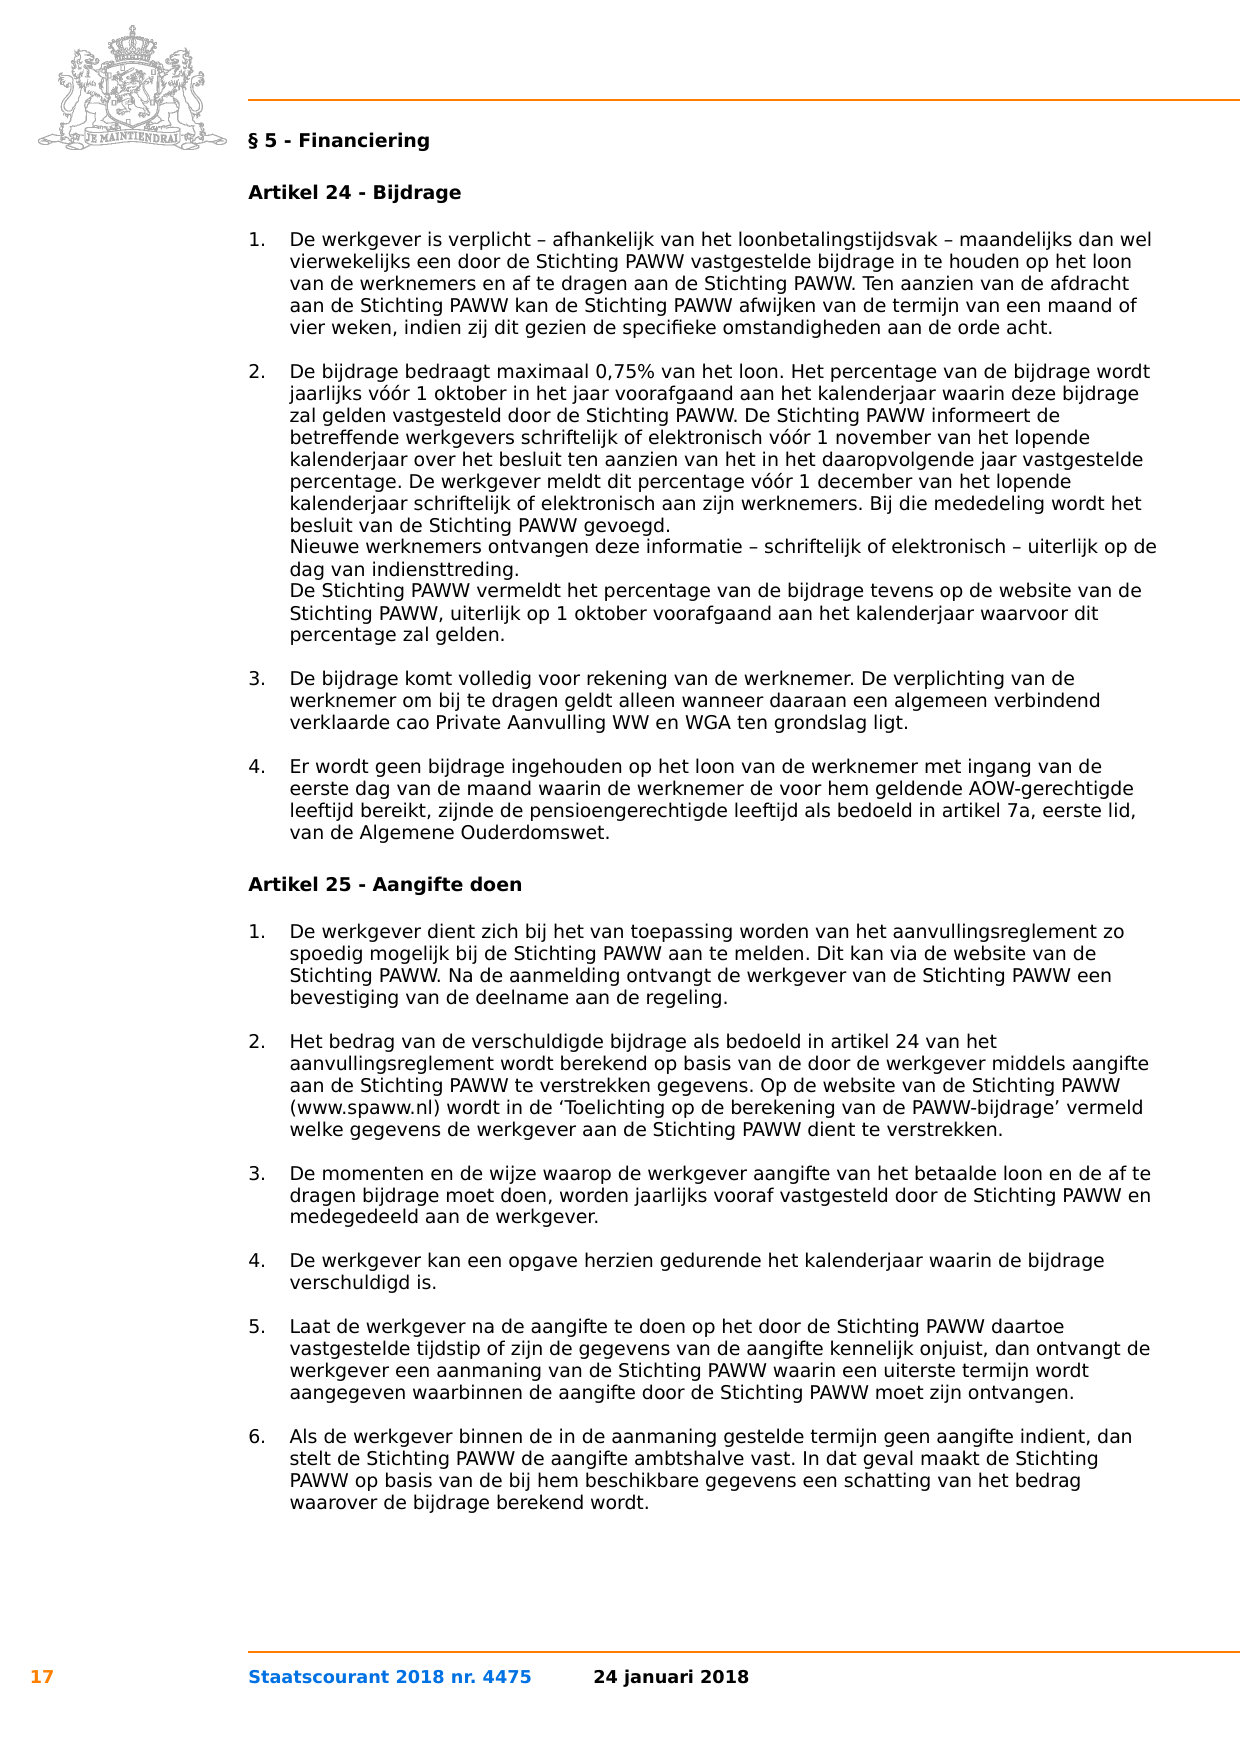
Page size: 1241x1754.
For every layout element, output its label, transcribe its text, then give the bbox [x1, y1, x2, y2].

text 4. Er wordt geen bijdrage ingehouden op het loon van de werknemer met ingang van de eerste dag van de maand waarin de werknemer de voor hem geldende AOW-gerechtigde leeftijd bereikt, zijnde de pensioengerechtigde leeftijd als bedoeld in artikel 7a, eerste lid, van de Algemene Ouderdomswet. [248, 756, 1163, 844]
text 5. Laat de werkgever na de aangifte te doen op het door de Stichting PAWW daartoe vastgestelde tijdstip of zijn de gegevens van de aangifte kennelijk onjuist, dan ontvangt de werkgever een aanmaning van de Stichting PAWW waarin een uiterste termijn wordt aangegeven waarbinnen de aangifte door de Stichting PAWW moet zijn ontvangen. [248, 1316, 1163, 1404]
text 6. Als de werkgever binnen de in de aanmaning gestelde termijn geen aangifte indient, dan stelt de Stichting PAWW de aangifte ambtshalve vast. In dat geval maakt de Stichting PAWW op basis van de bij hem beschikbare gegevens een schatting van het bedrag waarover de bijdrage berekend wordt. [248, 1426, 1163, 1514]
text 3. De bijdrage komt volledig voor rekening van de werknemer. De verplichting van de werknemer om bij te dragen geldt alleen wanneer daaraan een algemeen verbindend verklaarde cao Private Aanvulling WW en WGA ten grondslag ligt. [248, 668, 1163, 734]
picture [38, 25, 227, 150]
subtitle Artikel 25 - Aangifte doen [248, 874, 1163, 896]
text 2. Het bedrag van de verschuldigde bijdrage als bedoeld in artikel 24 van het aanvullingsreglement wordt berekend op basis van de door de werkgever middels aangifte aan de Stichting PAWW te verstrekken gegevens. Op de website van de Stichting PAWW (www.spaww.nl) wordt in de ‘Toelichting op de berekening van de PAWW-bijdrage’ vermeld welke gegevens de werkgever aan de Stichting PAWW dient te verstrekken. [248, 1031, 1163, 1141]
text Nieuwe werknemers ontvangen deze informatie – schriftelijk of elektronisch – uiterlijk op de dag van indiensttreding. [289, 536, 1163, 580]
subtitle § 5 - Financiering [248, 130, 1163, 152]
text 1. De werkgever is verplicht – afhankelijk van het loonbetalingstijdsvak – maandelijks dan wel vierwekelijks een door de Stichting PAWW vastgestelde bijdrage in te houden op het loon van de werknemers en af te dragen aan de Stichting PAWW. Ten aanzien van de afdracht aan de Stichting PAWW kan de Stichting PAWW afwijken van de termijn van een maand of vier weken, indien zij dit gezien de specifieke omstandigheden aan de orde acht. [248, 229, 1163, 339]
text 2. De bijdrage bedraagt maximaal 0,75% van het loon. Het percentage van de bijdrage wordt jaarlijks vóór 1 oktober in het jaar voorafgaand aan het kalenderjaar waarin deze bijdrage zal gelden vastgesteld door de Stichting PAWW. De Stichting PAWW informeert de betreffende werkgevers schriftelijk of elektronisch vóór 1 november van het lopende kalenderjaar over het besluit ten aanzien van het in het daaropvolgende jaar vastgestelde percentage. De werkgever meldt dit percentage vóór 1 december van het lopende kalenderjaar schriftelijk of elektronisch aan zijn werknemers. Bij die mededeling wordt het besluit van de Stichting PAWW gevoegd. [248, 361, 1163, 536]
text De Stichting PAWW vermeldt het percentage van de bijdrage tevens op de website van de Stichting PAWW, uiterlijk op 1 oktober voorafgaand aan het kalenderjaar waarvoor dit percentage zal gelden. [289, 580, 1163, 646]
subtitle Artikel 24 - Bijdrage [248, 182, 1163, 204]
text 1. De werkgever dient zich bij het van toepassing worden van het aanvullingsreglement zo spoedig mogelijk bij de Stichting PAWW aan te melden. Dit kan via de website van de Stichting PAWW. Na de aanmelding ontvangt de werkgever van de Stichting PAWW een bevestiging van de deelname aan de regeling. [248, 921, 1163, 1009]
text 4. De werkgever kan een opgave herzien gedurende het kalenderjaar waarin de bijdrage verschuldigd is. [248, 1250, 1163, 1294]
text 3. De momenten en de wijze waarop de werkgever aangifte van het betaalde loon en de af te dragen bijdrage moet doen, worden jaarlijks vooraf vastgesteld door de Stichting PAWW en medegedeeld aan de werkgever. [248, 1162, 1163, 1228]
